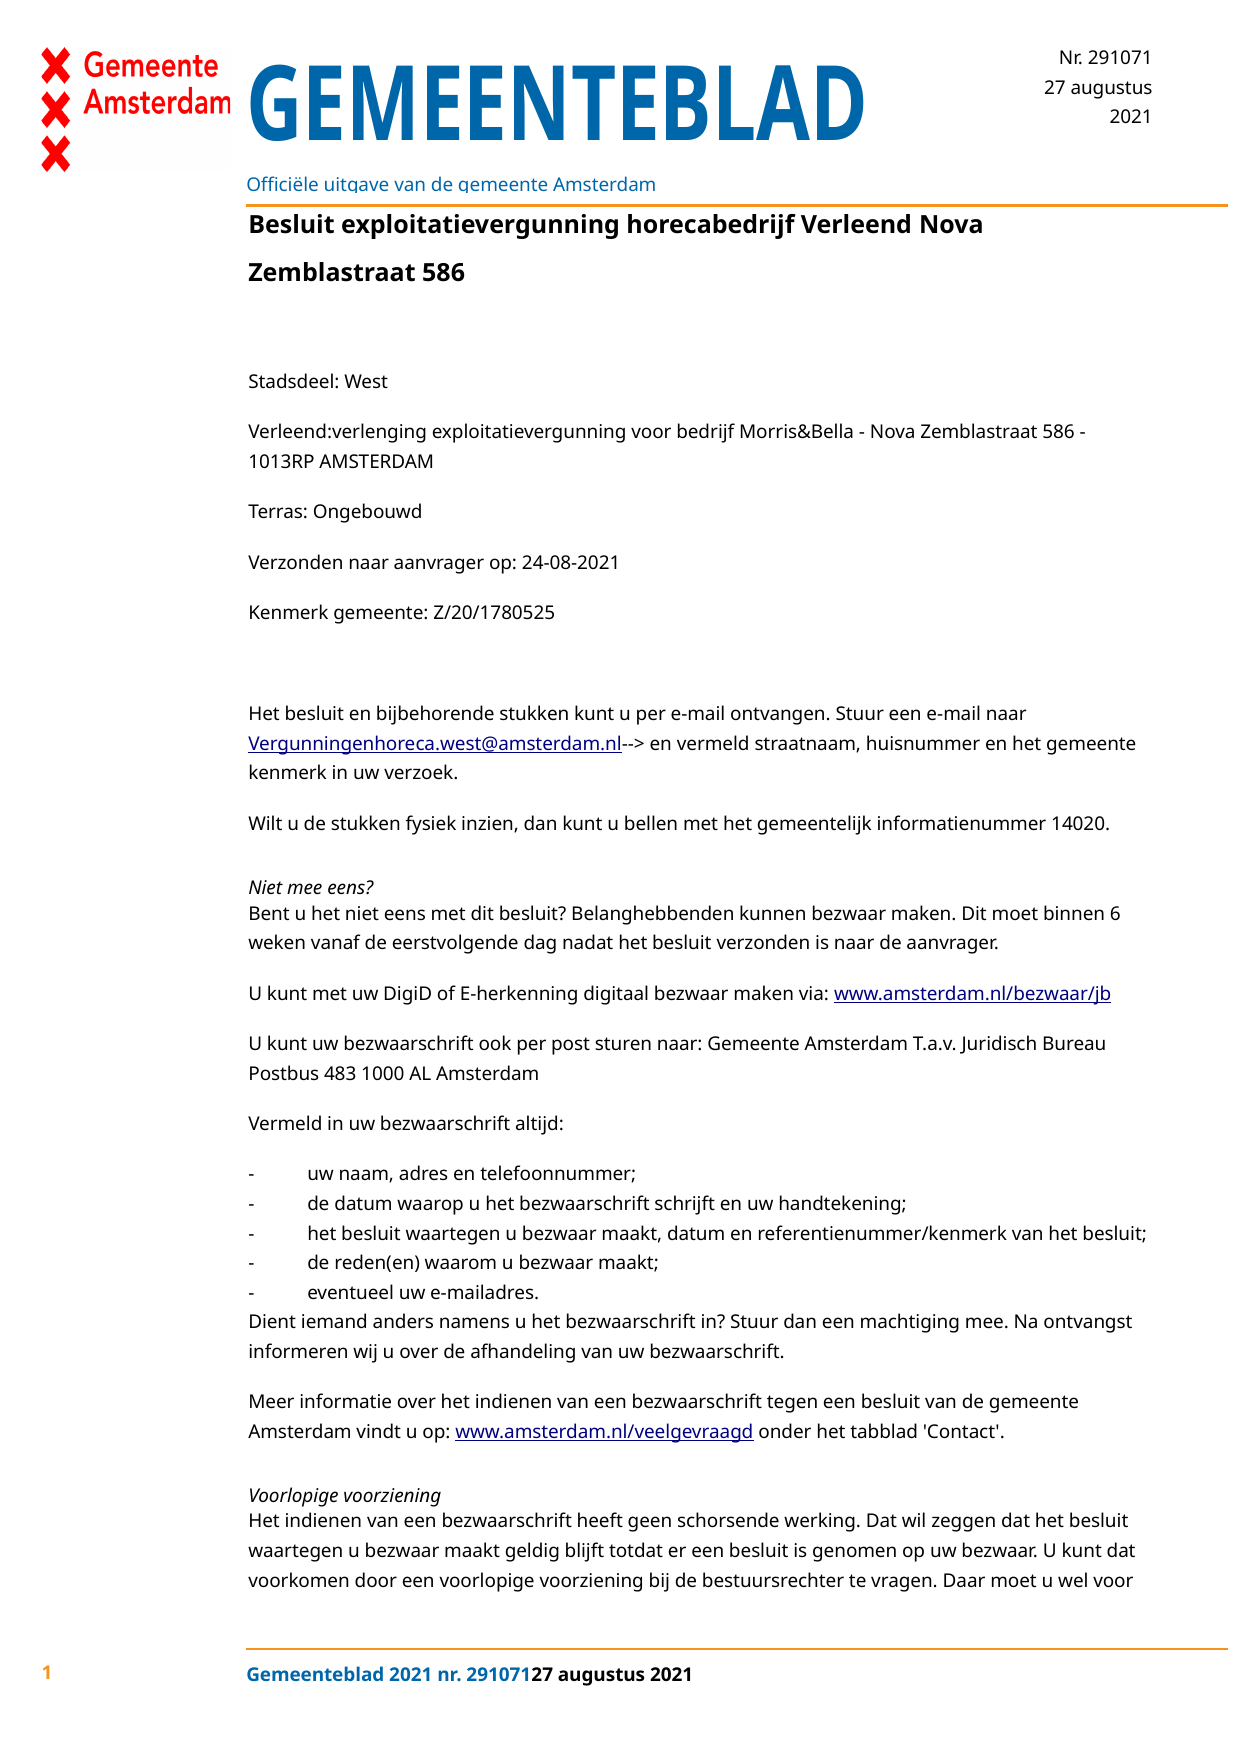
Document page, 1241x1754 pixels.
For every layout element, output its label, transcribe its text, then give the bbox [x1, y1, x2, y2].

text U kunt uw bezwaarschrift ook per post sturen naar: Gemeente Amsterdam T.a.v. Juridisch Bureau Postbus 483 1000 AL Amsterdam [248, 1030, 1152, 1085]
list het besluit waartegen u bezwaar maakt, datum en referentienummer/kenmerk van het besluit; [248, 1220, 1152, 1245]
text Stadsdeel: West [248, 368, 1152, 394]
text Niet mee eens? [248, 874, 1152, 900]
text U kunt met uw DigiD of E-herkenning digitaal bezwaar maken via: www.amsterdam.nl/bezwaar/jb [248, 980, 1152, 1005]
text Besluit exploitatievergunning horecabedrijf Verleend Nova Zemblastraat 586 [248, 207, 1152, 288]
text Voorlopige voorziening [248, 1482, 1152, 1508]
text Terras: Ongebouwd [248, 499, 1152, 524]
text Het indienen van een bezwaarschrift heeft geen schorsende werking. Dat wil zeggen dat het besluit waartegen u bezwaar maakt geldig blijft totdat er een besluit is genomen op uw bezwaar. U kunt dat voorkomen door een voorlopige voorziening bij de bestuursrechter te vragen. Daar moet u wel voor [248, 1508, 1152, 1593]
list de reden(en) waarom u bezwaar maakt; [248, 1249, 1152, 1275]
text Kenmerk gemeente: Z/20/1780525 [248, 599, 1152, 625]
list de datum waarop u het bezwaarschrift schrijft en uw handtekening; [248, 1190, 1152, 1216]
text Wilt u de stukken fysiek inzien, dan kunt u bellen met het gemeentelijk informatienummer 14020. [248, 810, 1152, 836]
picture [41, 47, 231, 172]
text Vermeld in uw bezwaarschrift altijd: [248, 1110, 1152, 1136]
text Het besluit en bijbehorende stukken kunt u per e-mail ontvangen. Stuur een e-mail naar Vergunningenhoreca.west@amsterdam.nl--> en vermeld straatnaam, huisnummer en het gemeente kenmerk in uw verzoek. [248, 700, 1152, 785]
text Meer informatie over het indienen van een bezwaarschrift tegen een besluit van de gemeente Amsterdam vindt u op: www.amsterdam.nl/veelgevraagd onder het tabblad 'Contact'. [248, 1388, 1152, 1444]
text Bent u het niet eens met dit besluit? Belanghebbenden kunnen bezwaar maken. Dit moet binnen 6 weken vanaf de eerstvolgende dag nadat het besluit verzonden is naar de aanvrager. [248, 900, 1152, 955]
text Verzonden naar aanvrager op: 24-08-2021 [248, 549, 1152, 575]
list uw naam, adres en telefoonnummer; [248, 1161, 1152, 1186]
text Verleend:verlenging exploitatievergunning voor bedrijf Morris&Bella - Nova Zemblastraat 586 - 1013RP AMSTERDAM [248, 419, 1152, 474]
text Dient iemand anders namens u het bezwaarschrift in? Stuur dan een machtiging mee. Na ontvangst informeren wij u over de afhandeling van uw bezwaarschrift. [248, 1308, 1152, 1364]
list eventueel uw e-mailadres. [248, 1279, 1152, 1304]
